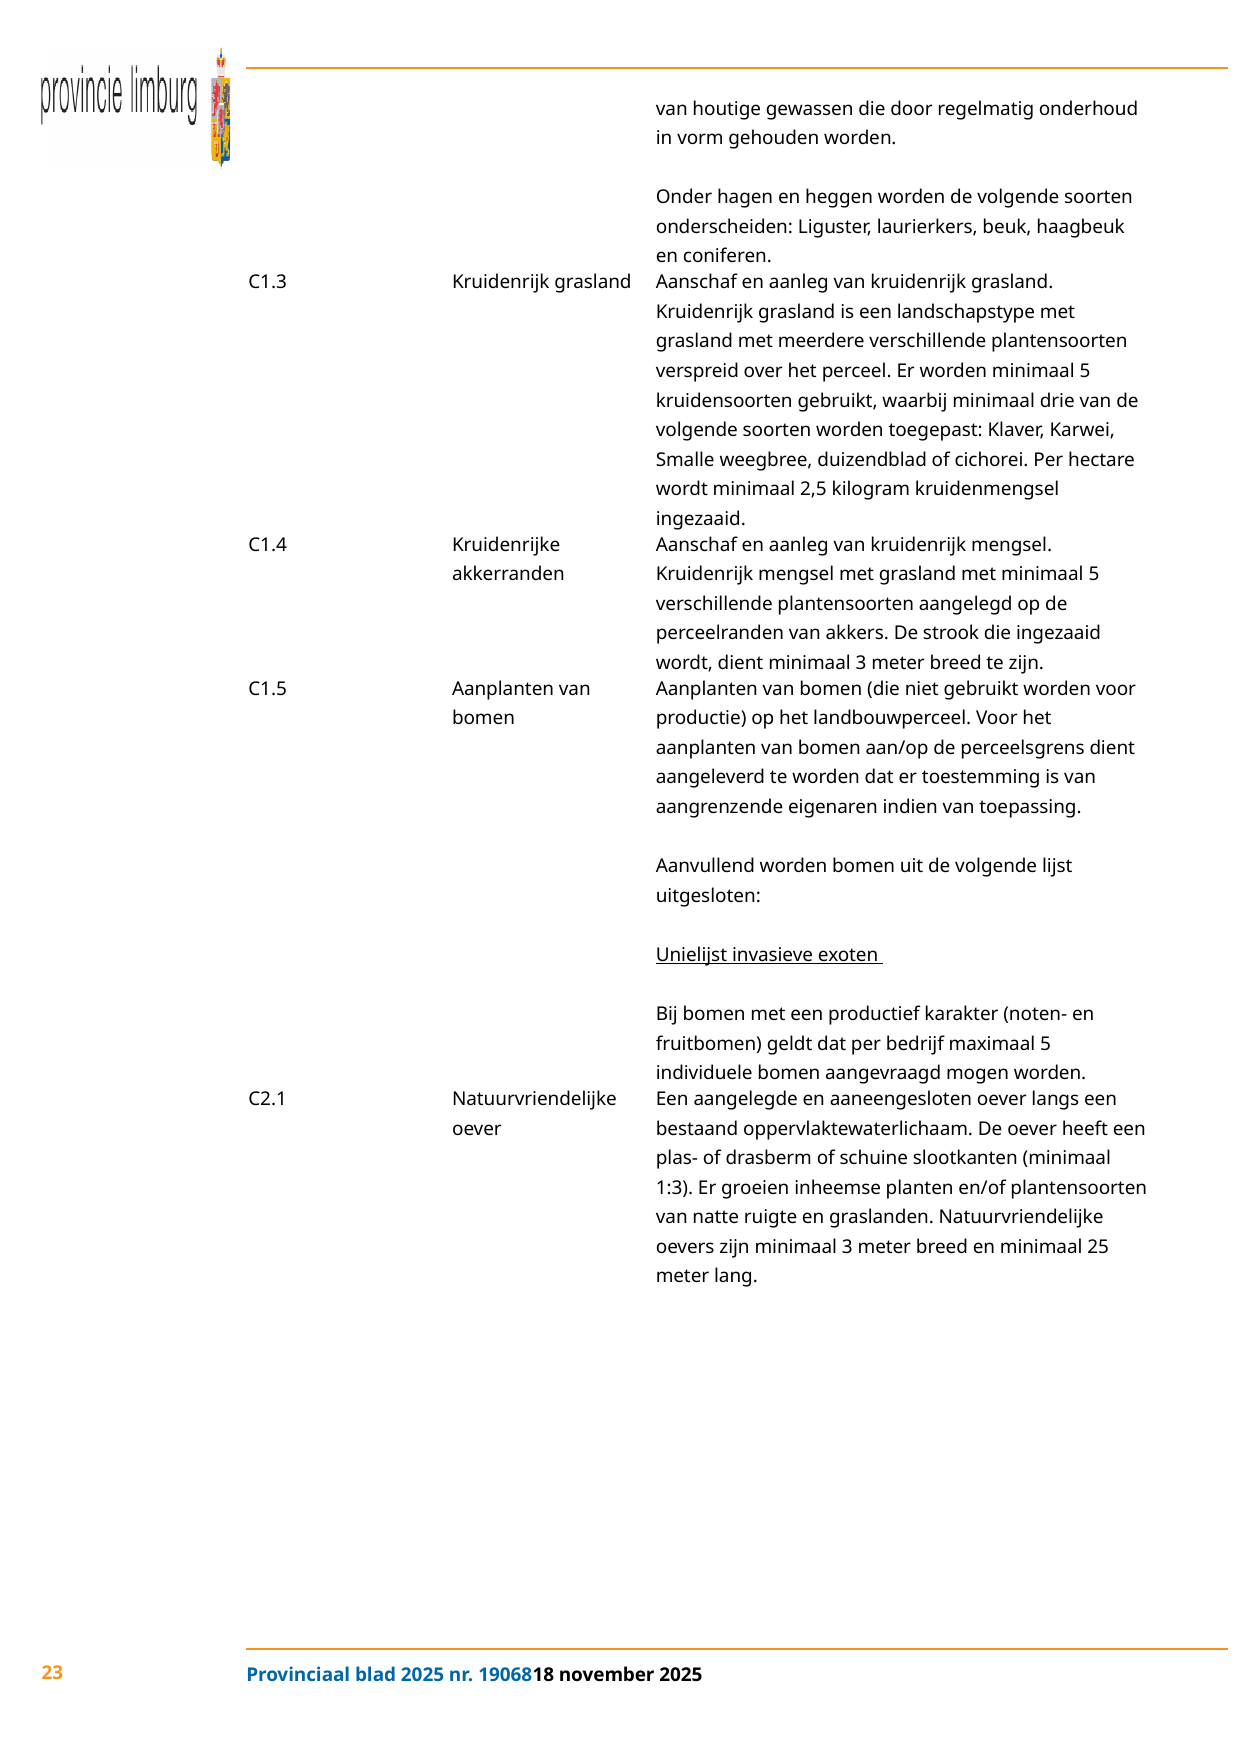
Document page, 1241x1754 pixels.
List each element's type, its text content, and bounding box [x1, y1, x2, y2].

table_cell Aanschaf en aanleg van kruidenrijk grasland. Kruidenrijk grasland is een landschapstype met grasland met meerdere verschillende plantensoorten verspreid over het perceel. Er worden minimaal 5 kruidensoorten gebruikt, waarbij minimaal drie van de volgende soorten worden toegepast: Klaver, Karwei, Smalle weegbree, duizendblad of cichorei. Per hectare wordt minimaal 2,5 kilogram kruidenmengsel ingezaaid. [656, 269, 1152, 531]
table_cell [248, 95, 452, 268]
table_cell C2.1 [248, 1085, 452, 1288]
table_cell Aanschaf en aanleg van kruidenrijk mengsel. Kruidenrijk mengsel met grasland met minimaal 5 verschillende plantensoorten aangelegd op de perceelranden van akkers. De strook die ingezaaid wordt, dient minimaal 3 meter breed te zijn. [656, 531, 1152, 675]
table_cell Natuurvriendelijke oever [452, 1085, 656, 1288]
table_cell C1.4 [248, 531, 452, 675]
picture [41, 47, 231, 172]
table_cell Aanplanten van bomen [452, 675, 656, 1085]
table_cell van houtige gewassen die door regelmatig onderhoud in vorm gehouden worden. Onder hagen en heggen worden de volgende soorten onderscheiden: Liguster, laurierkers, beuk, haagbeuk en coniferen. [656, 95, 1152, 268]
table_cell C1.3 [248, 269, 452, 531]
table_cell C1.5 [248, 675, 452, 1085]
table_cell Kruidenrijke akkerranden [452, 531, 656, 675]
table_cell Aanplanten van bomen (die niet gebruikt worden voor productie) op het landbouwperceel. Voor het aanplanten van bomen aan/op de perceelsgrens dient aangeleverd te worden dat er toestemming is van aangrenzende eigenaren indien van toepassing. Aanvullend worden bomen uit de volgende lijst uitgesloten: Unielijst invasieve exoten Bij bomen met een productief karakter (noten- en fruitbomen) geldt dat per bedrijf maximaal 5 individuele bomen aangevraagd mogen worden. [656, 675, 1152, 1085]
table_cell Kruidenrijk grasland [452, 269, 656, 531]
table_cell [452, 95, 656, 268]
table_cell Een aangelegde en aaneengesloten oever langs een bestaand oppervlaktewaterlichaam. De oever heeft een plas- of drasberm of schuine slootkanten (minimaal 1:3). Er groeien inheemse planten en/of plantensoorten van natte ruigte en graslanden. Natuurvriendelijke oevers zijn minimaal 3 meter breed en minimaal 25 meter lang. [656, 1085, 1152, 1288]
